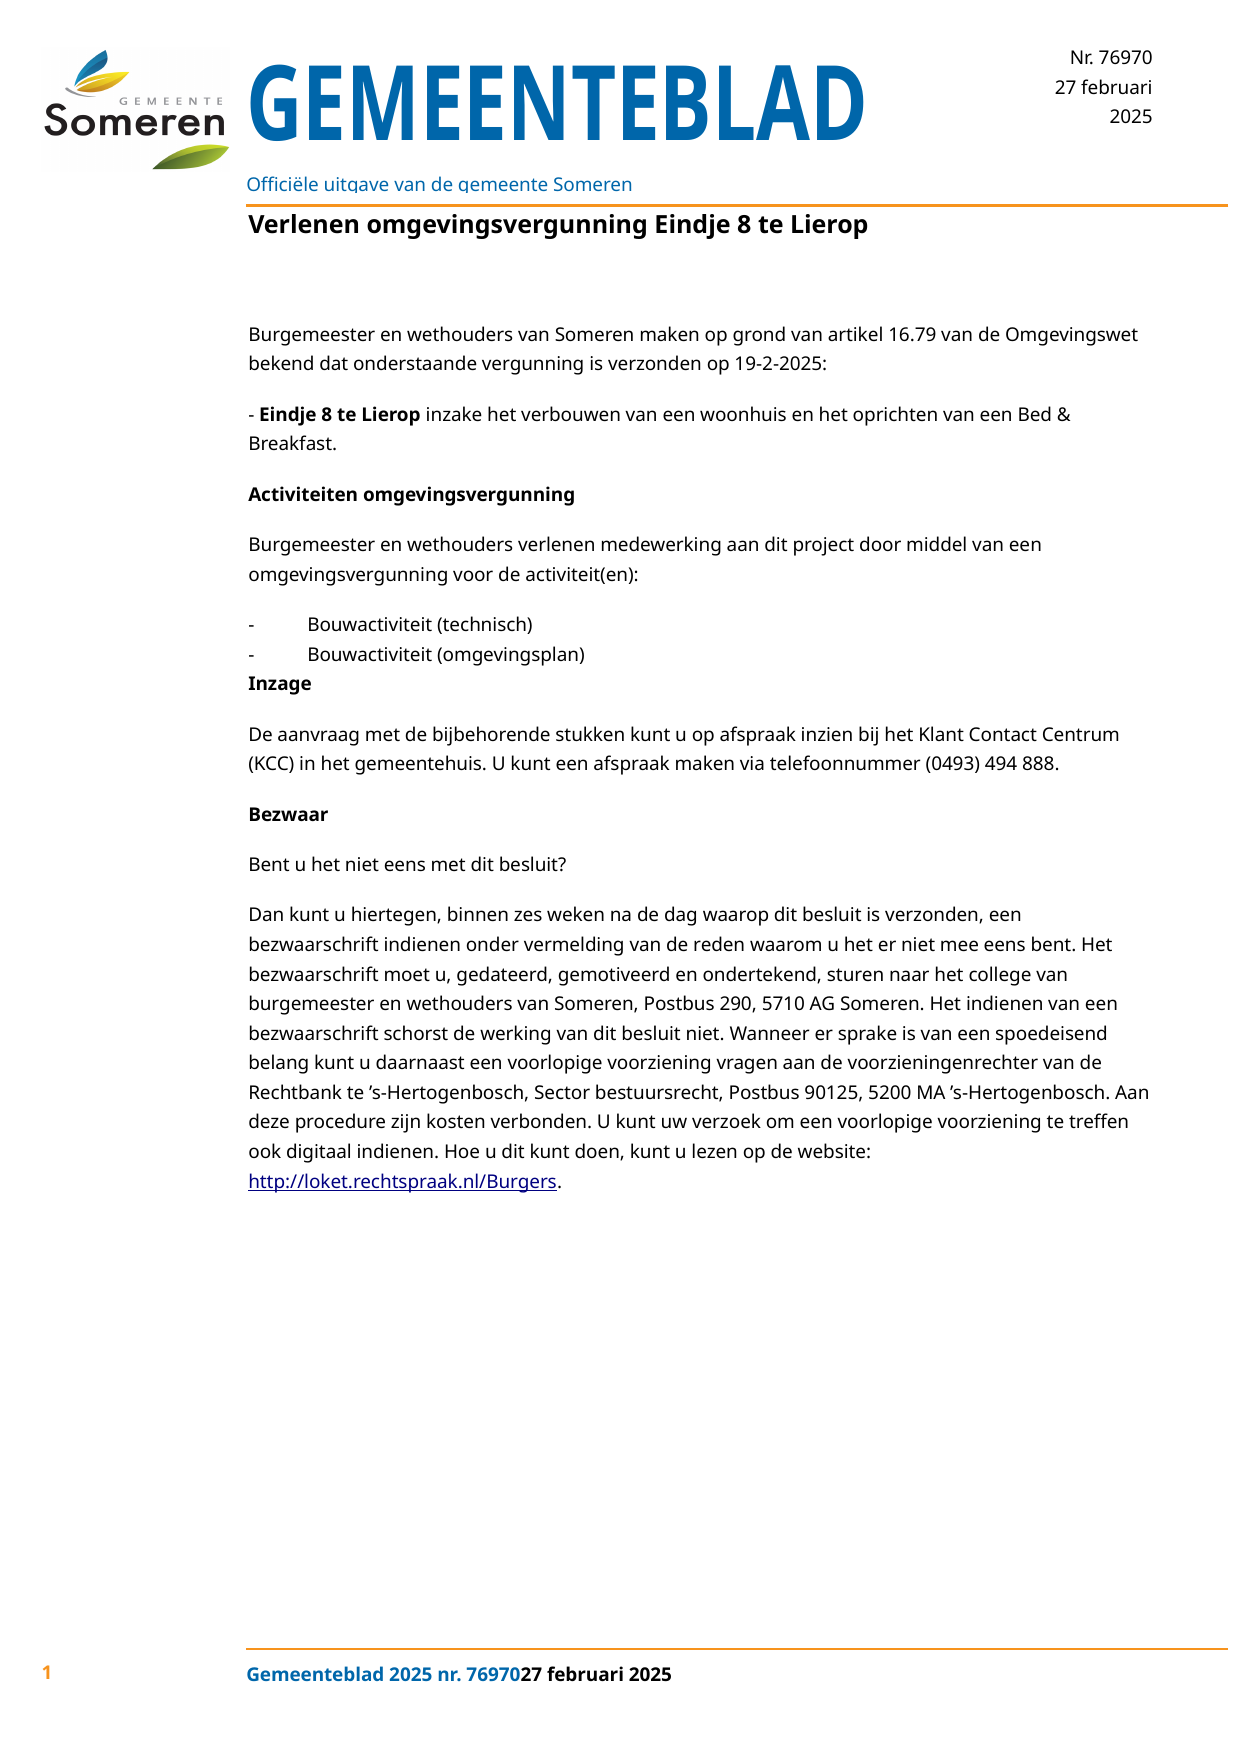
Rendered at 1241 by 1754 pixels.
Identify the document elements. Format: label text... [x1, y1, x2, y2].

text Bezwaar [248, 801, 1152, 826]
text De aanvraag met de bijbehorende stukken kunt u op afspraak inzien bij het Klant Contact Centrum (KCC) in het gemeentehuis. U kunt een afspraak maken via telefoonnummer (0493) 494 888. [248, 721, 1152, 776]
list Bouwactiviteit (technisch) [248, 611, 1152, 637]
text Dan kunt u hiertegen, binnen zes weken na de dag waarop dit besluit is verzonden, een bezwaarschrift indienen onder vermelding van de reden waarom u het er niet mee eens bent. Het bezwaarschrift moet u, gedateerd, gemotiveerd en ondertekend, sturen naar het college van burgemeester en wethouders van Someren, Postbus 290, 5710 AG Someren. Het indienen van een bezwaarschrift schorst de werking van dit besluit niet. Wanneer er sprake is van een spoedeisend belang kunt u daarnaast een voorlopige voorziening vragen aan de voorzieningenrechter van de Rechtbank te ’s-Hertogenbosch, Sector bestuursrecht, Postbus 90125, 5200 MA ’s-Hertogenbosch. Aan deze procedure zijn kosten verbonden. U kunt uw verzoek om een voorlopige voorziening te treffen ook digitaal indienen. Hoe u dit kunt doen, kunt u lezen op de website: http://loket.rechtspraak.nl/Burgers. [248, 902, 1152, 1193]
text Bent u het niet eens met dit besluit? [248, 851, 1152, 877]
text Verlenen omgevingsvergunning Eindje 8 te Lierop [248, 207, 1152, 241]
text Burgemeester en wethouders verlenen medewerking aan dit project door middel van een omgevingsvergunning voor de activiteit(en): [248, 531, 1152, 586]
text Inzage [248, 670, 1152, 696]
text Activiteiten omgevingsvergunning [248, 481, 1152, 506]
text Burgemeester en wethouders van Someren maken op grond van artikel 16.79 van de Omgevingswet bekend dat onderstaande vergunning is verzonden op 19-2-2025: [248, 321, 1152, 376]
list Bouwactiviteit (omgevingsplan) [248, 641, 1152, 666]
text - Eindje 8 te Lierop inzake het verbouwen van een woonhuis en het oprichten van een Bed & Breakfast. [248, 401, 1152, 456]
picture [41, 47, 231, 172]
